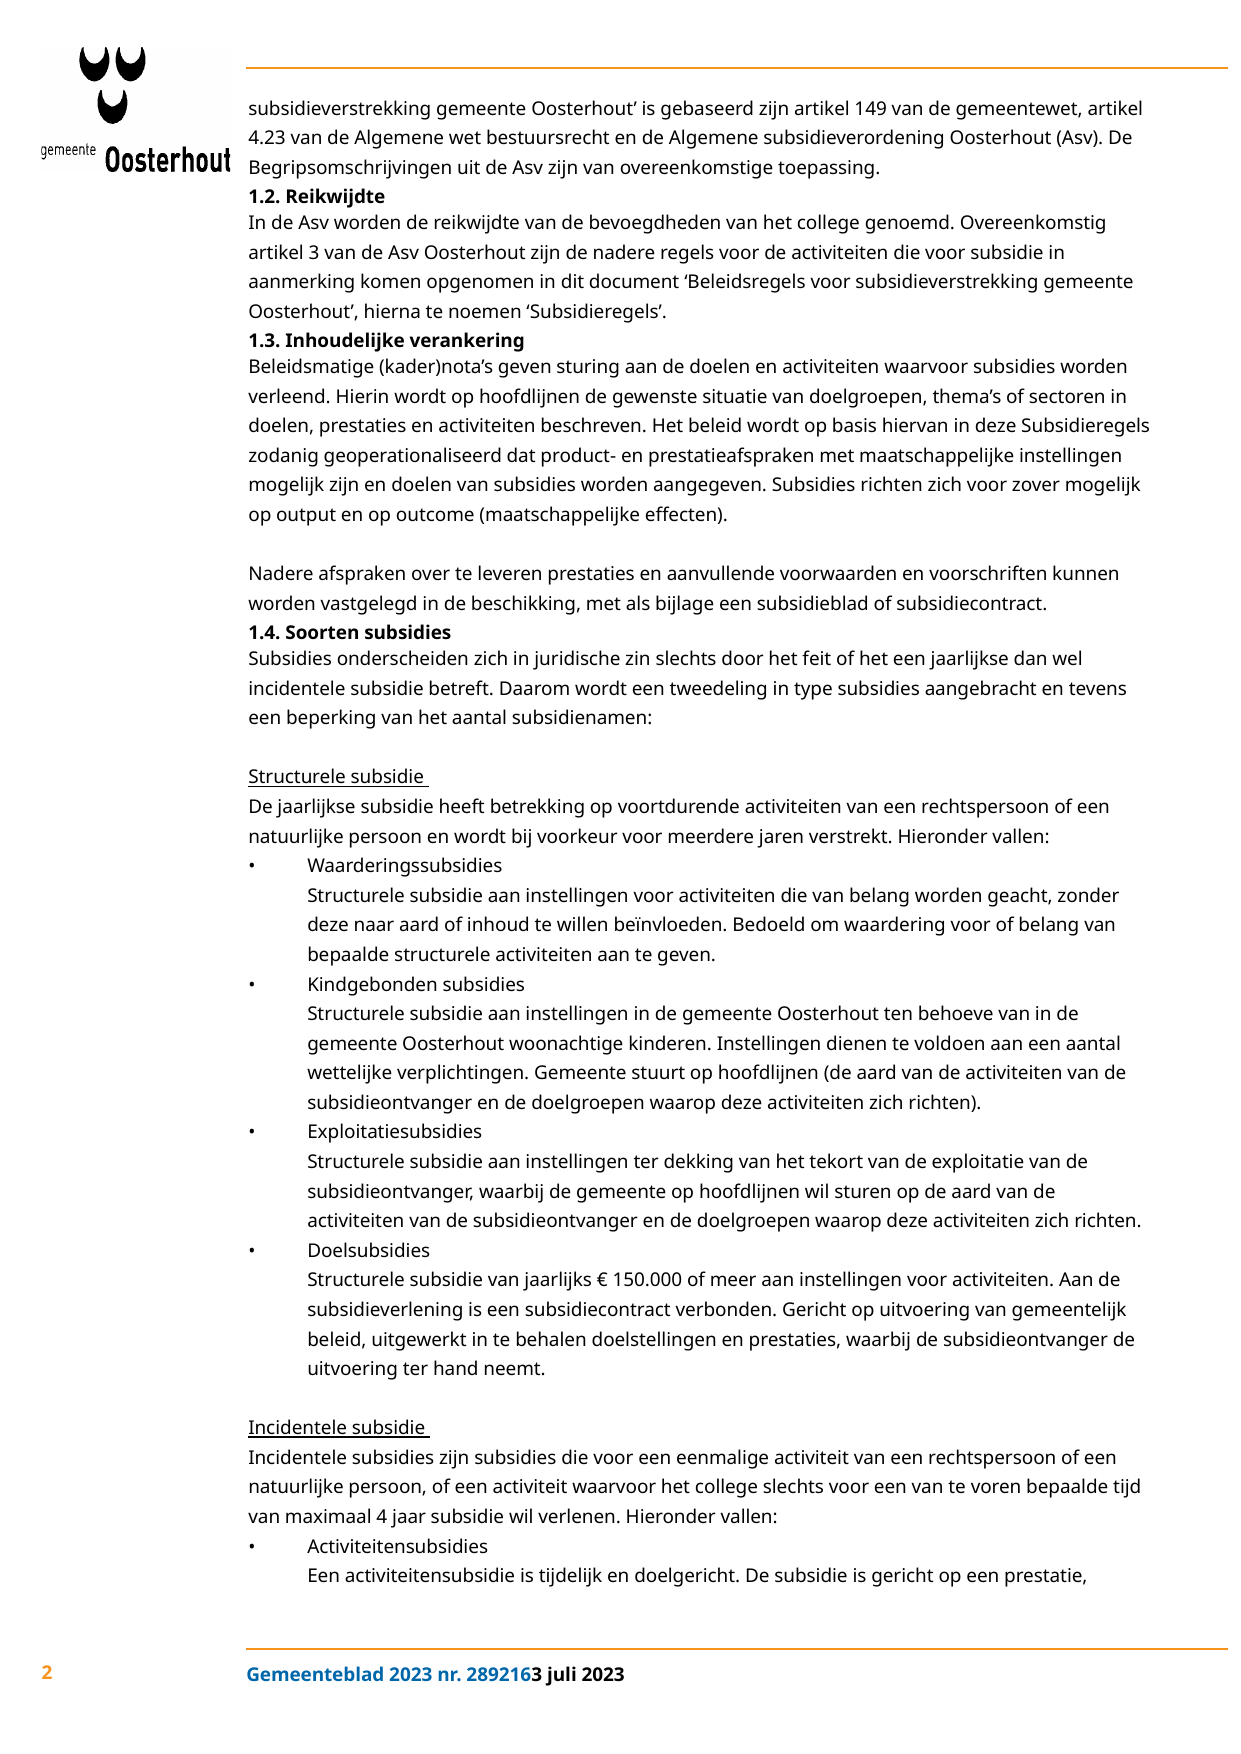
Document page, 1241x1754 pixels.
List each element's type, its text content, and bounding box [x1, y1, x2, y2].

list Exploitatiesubsidies [248, 1119, 1152, 1144]
list Kindgebonden subsidies [248, 971, 1152, 996]
text 1.4. Soorten subsidies [248, 619, 1152, 645]
list Structurele subsidie aan instellingen voor activiteiten die van belang worden geacht, zonder deze naar aard of inhoud te willen beïnvloeden. Bedoeld om waardering voor of belang van bepaalde structurele activiteiten aan te geven. [248, 882, 1152, 967]
text In de Asv worden de reikwijdte van de bevoegdheden van het college genoemd. Overeenkomstig artikel 3 van de Asv Oosterhout zijn de nadere regels voor de activiteiten die voor subsidie in aanmerking komen opgenomen in dit document ‘Beleidsregels voor subsidieverstrekking gemeente Oosterhout’, hierna te noemen ‘Subsidieregels’. [248, 209, 1152, 324]
list Structurele subsidie aan instellingen in de gemeente Oosterhout ten behoeve van in de gemeente Oosterhout woonachtige kinderen. Instellingen dienen te voldoen aan een aantal wettelijke verplichtingen. Gemeente stuurt op hoofdlijnen (de aard van de activiteiten van de subsidieontvanger en de doelgroepen waarop deze activiteiten zich richten). [248, 1000, 1152, 1115]
list Structurele subsidie van jaarlijks € 150.000 of meer aan instellingen voor activiteiten. Aan de subsidieverlening is een subsidiecontract verbonden. Gericht op uitvoering van gemeentelijk beleid, uitgewerkt in te behalen doelstellingen en prestaties, waarbij de subsidieontvanger de uitvoering ter hand neemt. [248, 1267, 1152, 1381]
list Een activiteitensubsidie is tijdelijk en doelgericht. De subsidie is gericht op een prestatie, [248, 1562, 1152, 1588]
text Beleidsmatige (kader)nota’s geven sturing aan de doelen en activiteiten waarvoor subsidies worden verleend. Hierin wordt op hoofdlijnen de gewenste situatie van doelgroepen, thema’s of sectoren in doelen, prestaties en activiteiten beschreven. Het beleid wordt op basis hiervan in deze Subsidieregels zodanig geoperationaliseerd dat product- en prestatieafspraken met maatschappelijke instellingen mogelijk zijn en doelen van subsidies worden aangegeven. Subsidies richten zich voor zover mogelijk op output en op outcome (maatschappelijke effecten). [248, 353, 1152, 527]
list Doelsubsidies [248, 1237, 1152, 1263]
picture [41, 47, 231, 172]
text Incidentele subsidies zijn subsidies die voor een eenmalige activiteit van een rechtspersoon of een natuurlijke persoon, of een activiteit waarvoor het college slechts voor een van te voren bepaalde tijd van maximaal 4 jaar subsidie wil verlenen. Hieronder vallen: [248, 1444, 1152, 1529]
text Incidentele subsidie [248, 1414, 1152, 1440]
text Nadere afspraken over te leveren prestaties en aanvullende voorwaarden en voorschriften kunnen worden vastgelegd in de beschikking, met als bijlage een subsidieblad of subsidiecontract. [248, 560, 1152, 616]
list Waarderingssubsidies [248, 852, 1152, 878]
text Structurele subsidie [248, 764, 1152, 789]
text De jaarlijkse subsidie heeft betrekking op voortdurende activiteiten van een rechtspersoon of een natuurlijke persoon en wordt bij voorkeur voor meerdere jaren verstrekt. Hieronder vallen: [248, 793, 1152, 848]
text Subsidies onderscheiden zich in juridische zin slechts door het feit of het een jaarlijkse dan wel incidentele subsidie betreft. Daarom wordt een tweedeling in type subsidies aangebracht en tevens een beperking van het aantal subsidienamen: [248, 645, 1152, 730]
text subsidieverstrekking gemeente Oosterhout’ is gebaseerd zijn artikel 149 van de gemeentewet, artikel 4.23 van de Algemene wet bestuursrecht en de Algemene subsidieverordening Oosterhout (Asv). De Begripsomschrijvingen uit de Asv zijn van overeenkomstige toepassing. [248, 95, 1152, 180]
text 1.2. Reikwijdte [248, 183, 1152, 209]
text 1.3. Inhoudelijke verankering [248, 328, 1152, 353]
list Activiteitensubsidies [248, 1533, 1152, 1558]
list Structurele subsidie aan instellingen ter dekking van het tekort van de exploitatie van de subsidieontvanger, waarbij de gemeente op hoofdlijnen wil sturen op de aard van de activiteiten van de subsidieontvanger en de doelgroepen waarop deze activiteiten zich richten. [248, 1148, 1152, 1233]
